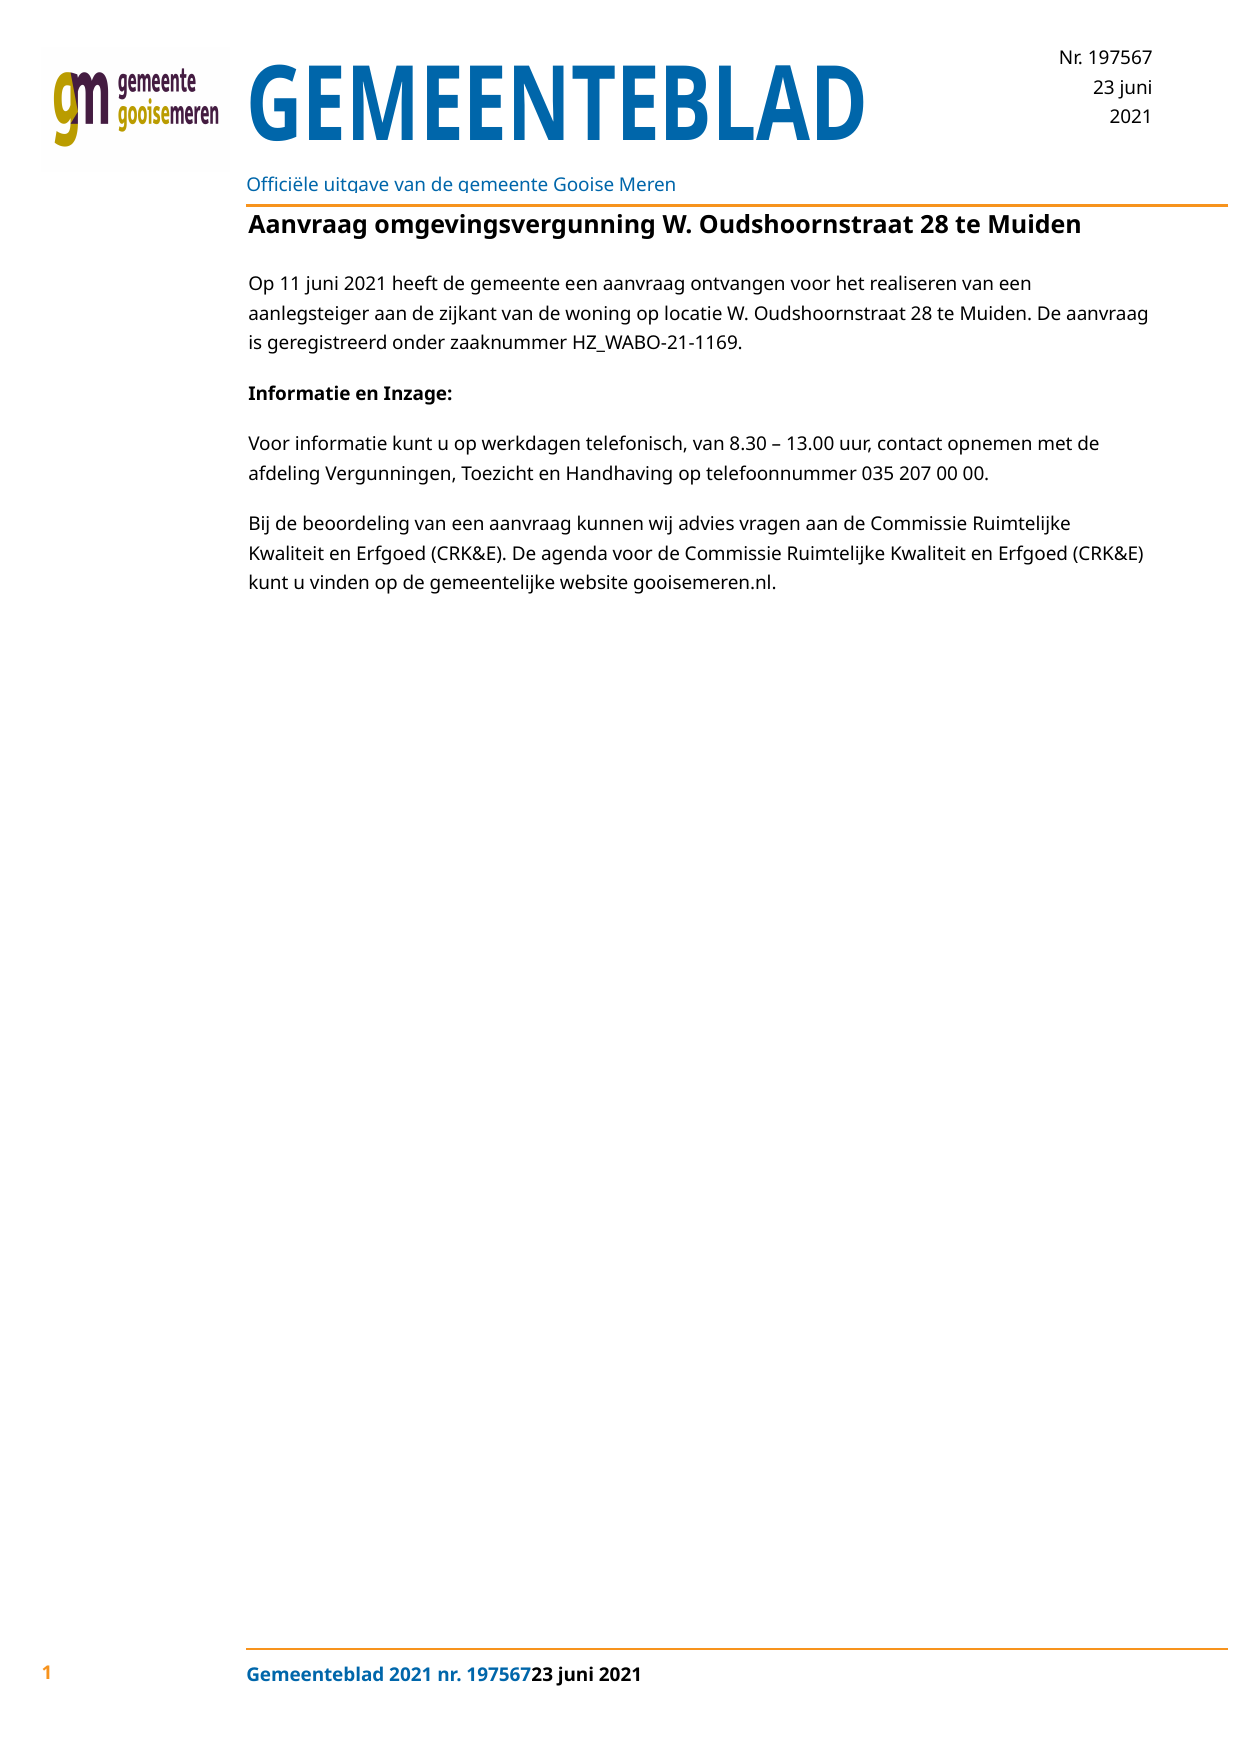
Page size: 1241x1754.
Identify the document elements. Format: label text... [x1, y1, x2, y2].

text Voor informatie kunt u op werkdagen telefonisch, van 8.30 – 13.00 uur, contact opnemen met de afdeling Vergunningen, Toezicht en Handhaving op telefoonnummer 035 207 00 00. [248, 430, 1152, 486]
picture [41, 47, 231, 172]
text Aanvraag omgevingsvergunning W. Oudshoornstraat 28 te Muiden [248, 207, 1152, 241]
text Bij de beoordeling van een aanvraag kunnen wij advies vragen aan de Commissie Ruimtelijke Kwaliteit en Erfgoed (CRK&E). De agenda voor de Commissie Ruimtelijke Kwaliteit en Erfgoed (CRK&E) kunt u vinden op de gemeentelijke website gooisemeren.nl. [248, 510, 1152, 595]
text Informatie en Inzage: [248, 380, 1152, 406]
text Op 11 juni 2021 heeft de gemeente een aanvraag ontvangen voor het realiseren van een aanlegsteiger aan de zijkant van de woning op locatie W. Oudshoornstraat 28 te Muiden. De aanvraag is geregistreerd onder zaaknummer HZ_WABO-21-1169. [248, 270, 1152, 355]
